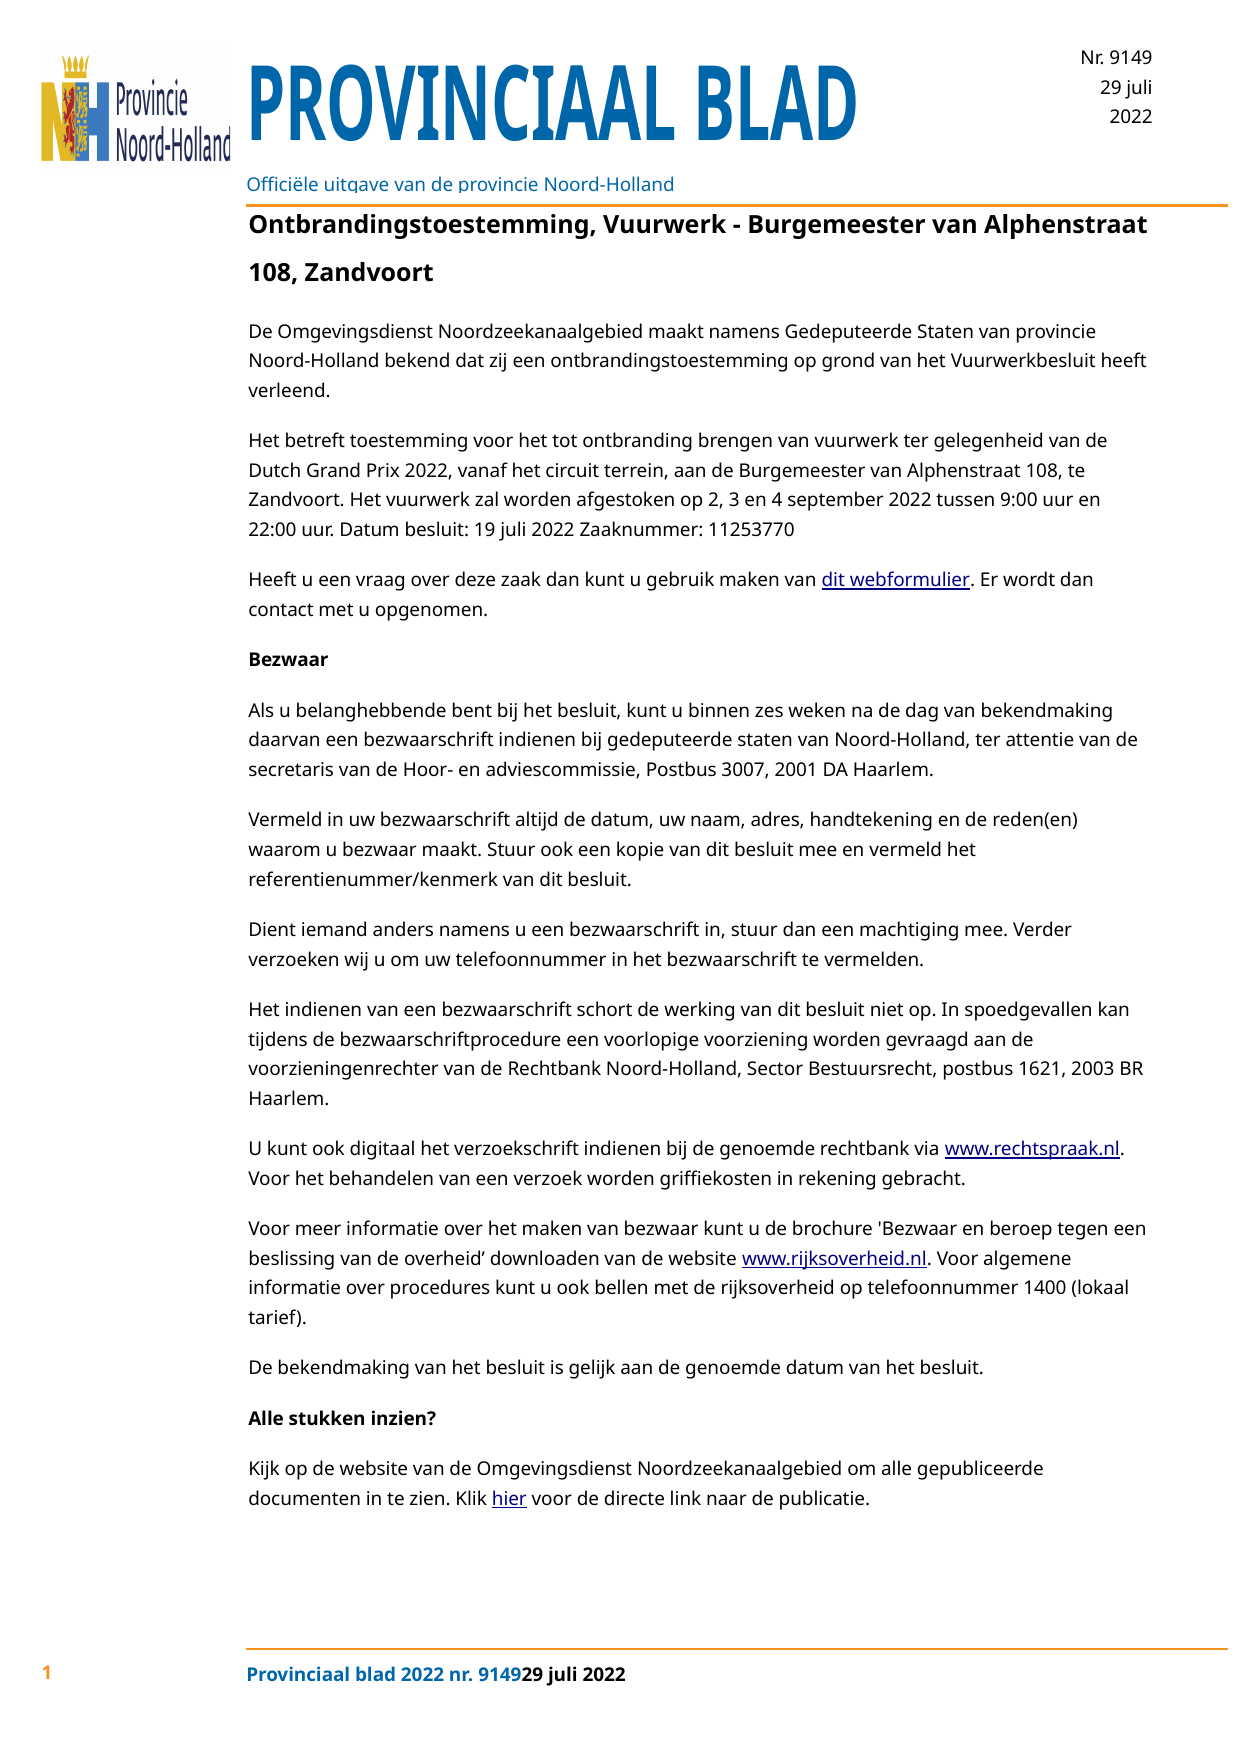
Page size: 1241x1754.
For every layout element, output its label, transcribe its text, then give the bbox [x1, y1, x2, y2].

text Vermeld in uw bezwaarschrift altijd de datum, uw naam, adres, handtekening en de reden(en) waarom u bezwaar maakt. Stuur ook een kopie van dit besluit mee en vermeld het referentienummer/kenmerk van dit besluit. [248, 807, 1152, 892]
text Voor meer informatie over het maken van bezwaar kunt u de brochure 'Bezwaar en beroep tegen een beslissing van de overheid’ downloaden van de website www.rijksoverheid.nl. Voor algemene informatie over procedures kunt u ook bellen met de rijksoverheid op telefoonnummer 1400 (lokaal tarief). [248, 1215, 1152, 1330]
text Ontbrandingstoestemming, Vuurwerk - Burgemeester van Alphenstraat 108, Zandvoort [248, 207, 1152, 288]
picture [41, 47, 231, 172]
text Heeft u een vraag over deze zaak dan kunt u gebruik maken van dit webformulier. Er wordt dan contact met u opgenomen. [248, 567, 1152, 622]
text De bekendmaking van het besluit is gelijk aan de genoemde datum van het besluit. [248, 1354, 1152, 1380]
text Alle stukken inzien? [248, 1405, 1152, 1431]
text Het betreft toestemming voor het tot ontbranding brengen van vuurwerk ter gelegenheid van de Dutch Grand Prix 2022, vanaf het circuit terrein, aan de Burgemeester van Alphenstraat 108, te Zandvoort. Het vuurwerk zal worden afgestoken op 2, 3 en 4 september 2022 tussen 9:00 uur en 22:00 uur. Datum besluit: 19 juli 2022 Zaaknummer: 11253770 [248, 427, 1152, 542]
text U kunt ook digitaal het verzoekschrift indienen bij de genoemde rechtbank via www.rechtspraak.nl. Voor het behandelen van een verzoek worden griffiekosten in rekening gebracht. [248, 1135, 1152, 1191]
text Bezwaar [248, 647, 1152, 672]
text De Omgevingsdienst Noordzeekanaalgebied maakt namens Gedeputeerde Staten van provincie Noord-Holland bekend dat zij een ontbrandingstoestemming op grond van het Vuurwerkbesluit heeft verleend. [248, 318, 1152, 403]
text Kijk op de website van de Omgevingsdienst Noordzeekanaalgebied om alle gepubliceerde documenten in te zien. Klik hier voor de directe link naar de publicatie. [248, 1455, 1152, 1511]
text Als u belanghebbende bent bij het besluit, kunt u binnen zes weken na de dag van bekendmaking daarvan een bezwaarschrift indienen bij gedeputeerde staten van Noord-Holland, ter attentie van de secretaris van de Hoor- en adviescommissie, Postbus 3007, 2001 DA Haarlem. [248, 697, 1152, 782]
text Dient iemand anders namens u een bezwaarschrift in, stuur dan een machtiging mee. Verder verzoeken wij u om uw telefoonnummer in het bezwaarschrift te vermelden. [248, 916, 1152, 972]
text Het indienen van een bezwaarschrift schort de werking van dit besluit niet op. In spoedgevallen kan tijdens de bezwaarschriftprocedure een voorlopige voorziening worden gevraagd aan de voorzieningenrechter van de Rechtbank Noord-Holland, Sector Bestuursrecht, postbus 1621, 2003 BR Haarlem. [248, 996, 1152, 1111]
